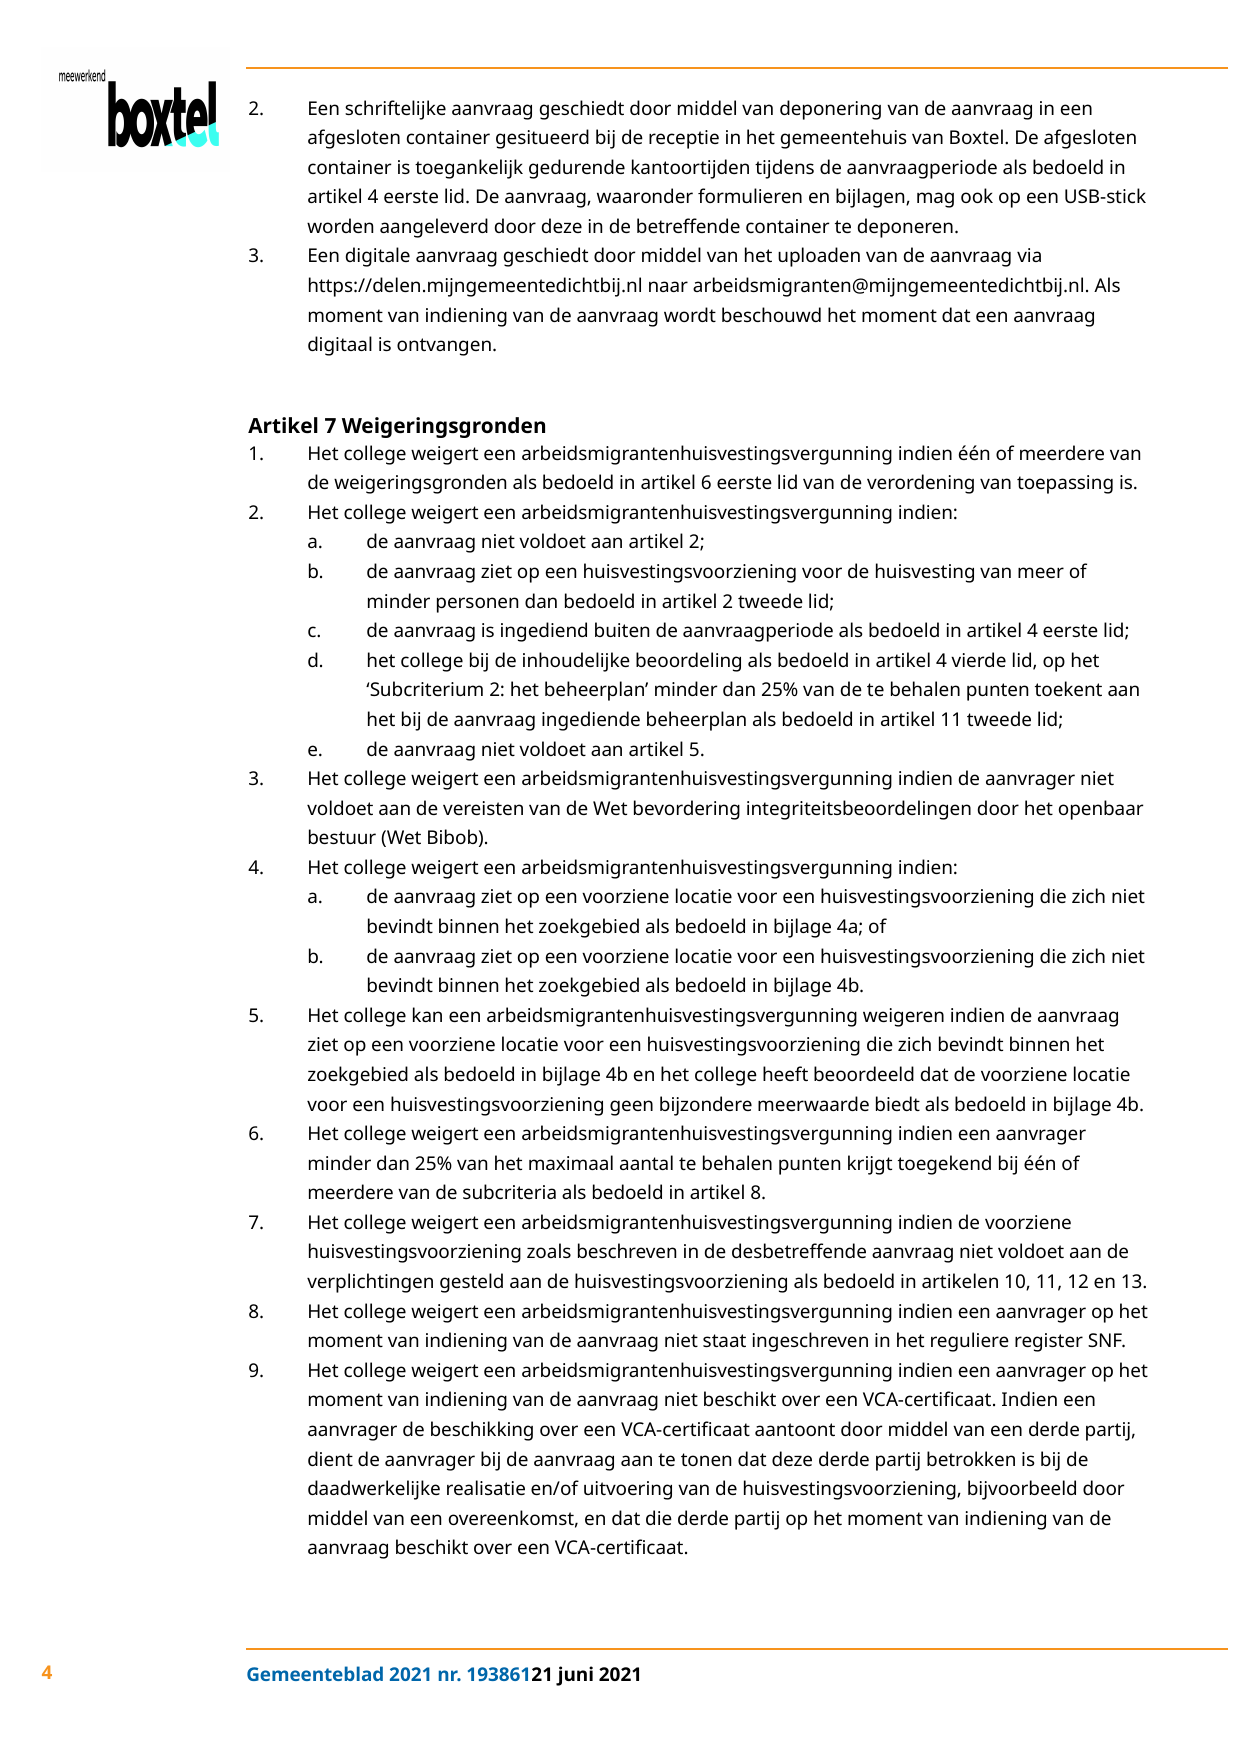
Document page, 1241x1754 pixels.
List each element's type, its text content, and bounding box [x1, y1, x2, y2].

list de aanvraag ziet op een huisvestingsvoorziening voor de huisvesting van meer of minder personen dan bedoeld in artikel 2 tweede lid; [307, 558, 1152, 613]
list het college bij de inhoudelijke beoordeling als bedoeld in artikel 4 vierde lid, op het ‘Subcriterium 2: het beheerplan’ minder dan 25% van de te behalen punten toekent aan het bij de aanvraag ingediende beheerplan als bedoeld in artikel 11 tweede lid; [307, 647, 1152, 732]
list Het college weigert een arbeidsmigrantenhuisvestingsvergunning indien de voorziene huisvestingsvoorziening zoals beschreven in de desbetreffende aanvraag niet voldoet aan de verplichtingen gesteld aan de huisvestingsvoorziening als bedoeld in artikelen 10, 11, 12 en 13. [248, 1209, 1152, 1294]
list Het college weigert een arbeidsmigrantenhuisvestingsvergunning indien een aanvrager minder dan 25% van het maximaal aantal te behalen punten krijgt toegekend bij één of meerdere van de subcriteria als bedoeld in artikel 8. [248, 1120, 1152, 1205]
list Het college weigert een arbeidsmigrantenhuisvestingsvergunning indien één of meerdere van de weigeringsgronden als bedoeld in artikel 6 eerste lid van de verordening van toepassing is. [248, 440, 1152, 495]
list de aanvraag ziet op een voorziene locatie voor een huisvestingsvoorziening die zich niet bevindt binnen het zoekgebied als bedoeld in bijlage 4a; of [307, 884, 1152, 939]
list de aanvraag niet voldoet aan artikel 2; [307, 529, 1152, 554]
list Het college weigert een arbeidsmigrantenhuisvestingsvergunning indien een aanvrager op het moment van indiening van de aanvraag niet staat ingeschreven in het reguliere register SNF. [248, 1298, 1152, 1353]
list de aanvraag niet voldoet aan artikel 5. [307, 736, 1152, 761]
picture [41, 47, 231, 172]
list Een schriftelijke aanvraag geschiedt door middel van deponering van de aanvraag in een afgesloten container gesitueerd bij de receptie in het gemeentehuis van Boxtel. De afgesloten container is toegankelijk gedurende kantoortijden tijdens de aanvraagperiode als bedoeld in artikel 4 eerste lid. De aanvraag, waaronder formulieren en bijlagen, mag ook op een USB-stick worden aangeleverd door deze in de betreffende container te deponeren. [248, 95, 1152, 239]
list Het college weigert een arbeidsmigrantenhuisvestingsvergunning indien de aanvrager niet voldoet aan de vereisten van de Wet bevordering integriteitsbeoordelingen door het openbaar bestuur (Wet Bibob). [248, 765, 1152, 850]
list de aanvraag ziet op een voorziene locatie voor een huisvestingsvoorziening die zich niet bevindt binnen het zoekgebied als bedoeld in bijlage 4b. [307, 943, 1152, 998]
text Artikel 7 Weigeringsgronden [248, 411, 1152, 440]
list Het college weigert een arbeidsmigrantenhuisvestingsvergunning indien: [248, 854, 1152, 880]
list Het college weigert een arbeidsmigrantenhuisvestingsvergunning indien een aanvrager op het moment van indiening van de aanvraag niet beschikt over een VCA-certificaat. Indien een aanvrager de beschikking over een VCA-certificaat aantoont door middel van een derde partij, dient de aanvrager bij de aanvraag aan te tonen dat deze derde partij betrokken is bij de daadwerkelijke realisatie en/of uitvoering van de huisvestingsvoorziening, bijvoorbeeld door middel van een overeenkomst, en dat die derde partij op het moment van indiening van de aanvraag beschikt over een VCA-certificaat. [248, 1357, 1152, 1560]
list Het college weigert een arbeidsmigrantenhuisvestingsvergunning indien: [248, 499, 1152, 525]
list de aanvraag is ingediend buiten de aanvraagperiode als bedoeld in artikel 4 eerste lid; [307, 617, 1152, 643]
list Een digitale aanvraag geschiedt door middel van het uploaden van de aanvraag via https://delen.mijngemeentedichtbij.nl naar arbeidsmigranten@mijngemeentedichtbij.nl. Als moment van indiening van de aanvraag wordt beschouwd het moment dat een aanvraag digitaal is ontvangen. [248, 243, 1152, 357]
list Het college kan een arbeidsmigrantenhuisvestingsvergunning weigeren indien de aanvraag ziet op een voorziene locatie voor een huisvestingsvoorziening die zich bevindt binnen het zoekgebied als bedoeld in bijlage 4b en het college heeft beoordeeld dat de voorziene locatie voor een huisvestingsvoorziening geen bijzondere meerwaarde biedt als bedoeld in bijlage 4b. [248, 1002, 1152, 1116]
